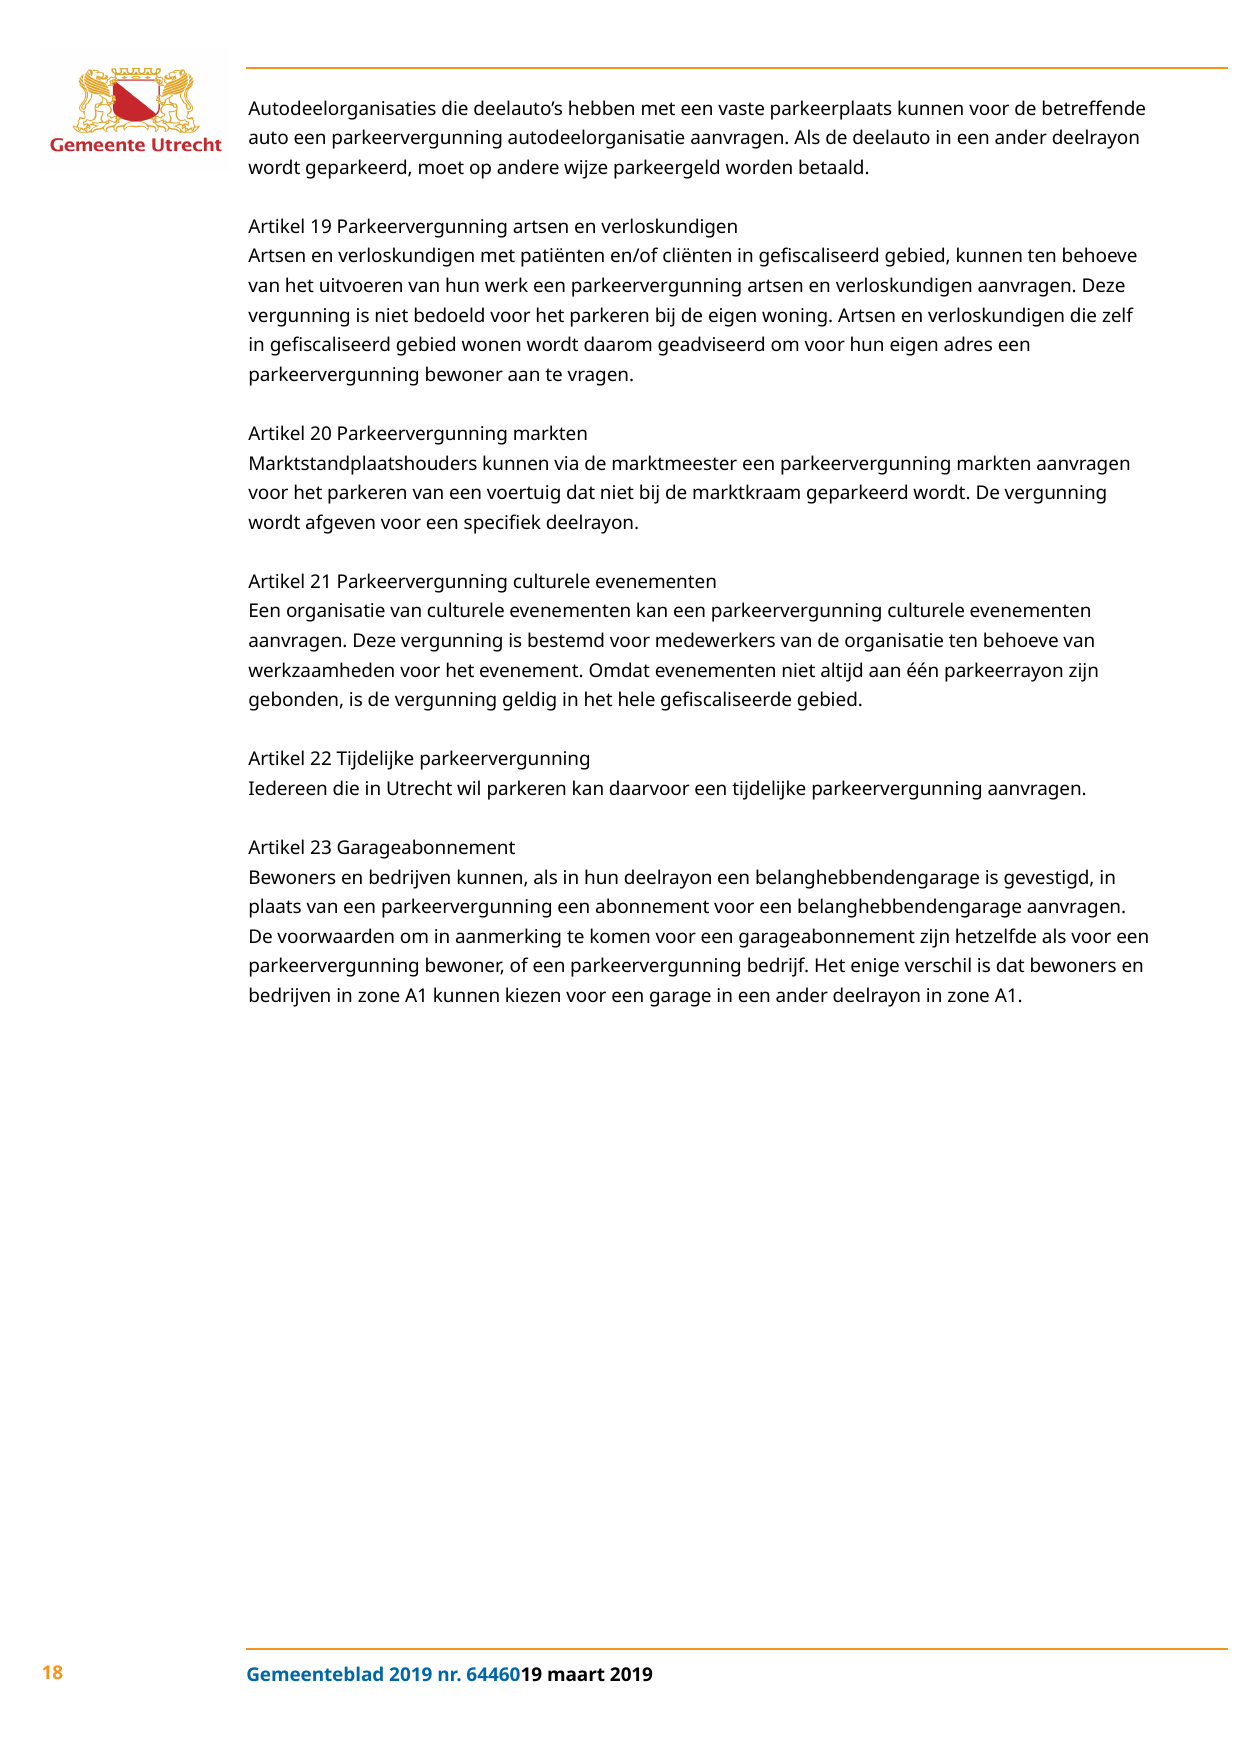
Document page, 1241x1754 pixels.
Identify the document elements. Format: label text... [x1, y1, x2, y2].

text Autodeelorganisaties die deelauto’s hebben met een vaste parkeerplaats kunnen voor de betreffende auto een parkeervergunning autodeelorganisatie aanvragen. Als de deelauto in een ander deelrayon wordt geparkeerd, moet op andere wijze parkeergeld worden betaald. [248, 95, 1152, 180]
text Artikel 23 Garageabonnement [248, 834, 1152, 860]
text Artikel 21 Parkeervergunning culturele evenementen [248, 568, 1152, 594]
text Artsen en verloskundigen met patiënten en/of cliënten in gefiscaliseerd gebied, kunnen ten behoeve van het uitvoeren van hun werk een parkeervergunning artsen en verloskundigen aanvragen. Deze vergunning is niet bedoeld voor het parkeren bij de eigen woning. Artsen en verloskundigen die zelf in gefiscaliseerd gebied wonen wordt daarom geadviseerd om voor hun eigen adres een parkeervergunning bewoner aan te vragen. [248, 243, 1152, 387]
picture [41, 47, 231, 172]
text Artikel 20 Parkeervergunning markten [248, 420, 1152, 446]
text Marktstandplaatshouders kunnen via de marktmeester een parkeervergunning markten aanvragen voor het parkeren van een voertuig dat niet bij de marktkraam geparkeerd wordt. De vergunning wordt afgeven voor een specifiek deelrayon. [248, 450, 1152, 535]
text Artikel 22 Tijdelijke parkeervergunning [248, 746, 1152, 771]
text Bewoners en bedrijven kunnen, als in hun deelrayon een belanghebbendengarage is gevestigd, in plaats van een parkeervergunning een abonnement voor een belanghebbendengarage aanvragen. De voorwaarden om in aanmerking te komen voor een garageabonnement zijn hetzelfde als voor een parkeervergunning bewoner, of een parkeervergunning bedrijf. Het enige verschil is dat bewoners en bedrijven in zone A1 kunnen kiezen voor een garage in een ander deelrayon in zone A1. [248, 864, 1152, 1008]
text Iedereen die in Utrecht wil parkeren kan daarvoor een tijdelijke parkeervergunning aanvragen. [248, 775, 1152, 801]
text Een organisatie van culturele evenementen kan een parkeervergunning culturele evenementen aanvragen. Deze vergunning is bestemd voor medewerkers van de organisatie ten behoeve van werkzaamheden voor het evenement. Omdat evenementen niet altijd aan één parkeerrayon zijn gebonden, is de vergunning geldig in het hele gefiscaliseerde gebied. [248, 598, 1152, 712]
text Artikel 19 Parkeervergunning artsen en verloskundigen [248, 213, 1152, 239]
